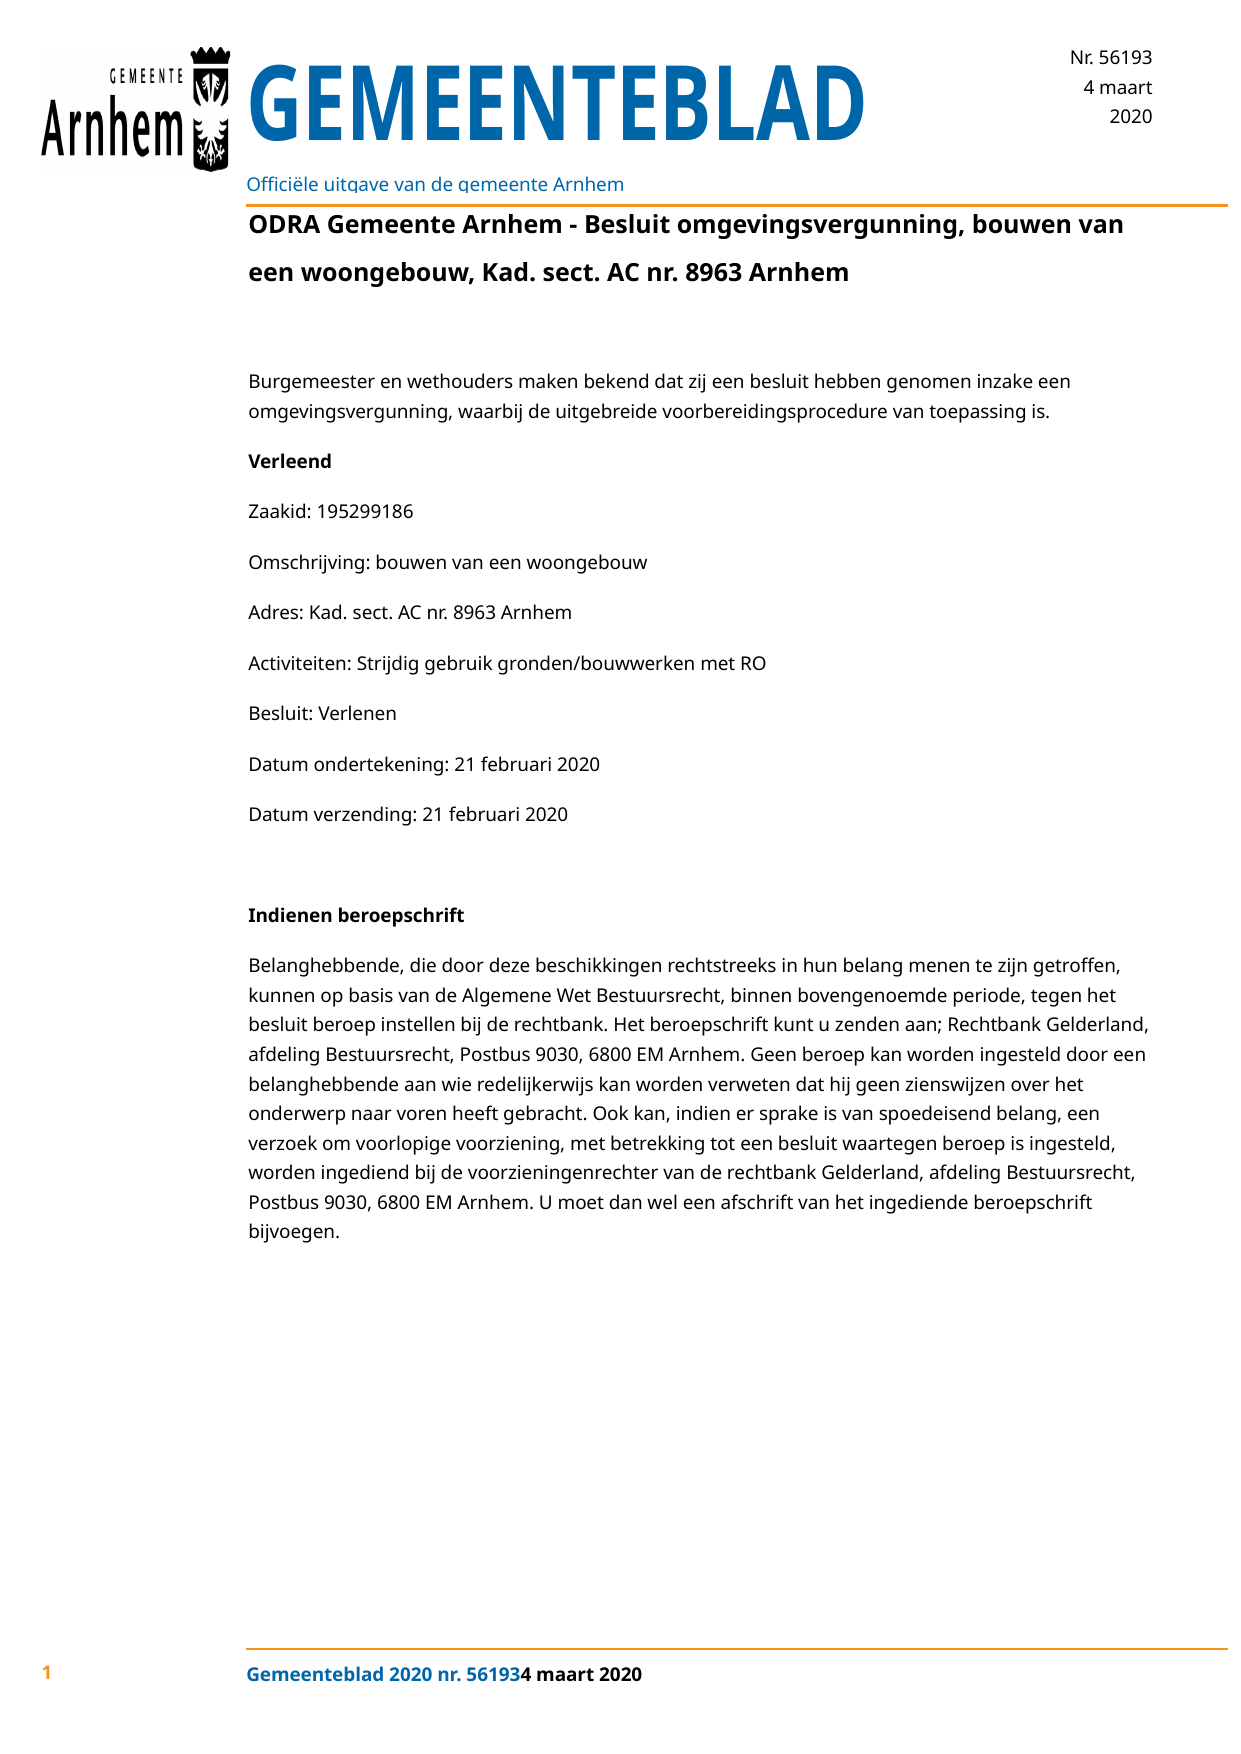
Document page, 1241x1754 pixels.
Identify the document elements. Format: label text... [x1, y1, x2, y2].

text Besluit: Verlenen [248, 700, 1152, 726]
text Zaakid: 195299186 [248, 499, 1152, 524]
text Belanghebbende, die door deze beschikkingen rechtstreeks in hun belang menen te zijn getroffen, kunnen op basis van de Algemene Wet Bestuursrecht, binnen bovengenoemde periode, tegen het besluit beroep instellen bij de rechtbank. Het beroepschrift kunt u zenden aan; Rechtbank Gelderland, afdeling Bestuursrecht, Postbus 9030, 6800 EM Arnhem. Geen beroep kan worden ingesteld door een belanghebbende aan wie redelijkerwijs kan worden verweten dat hij geen zienswijzen over het onderwerp naar voren heeft gebracht. Ook kan, indien er sprake is van spoedeisend belang, een verzoek om voorlopige voorziening, met betrekking tot een besluit waartegen beroep is ingesteld, worden ingediend bij de voorzieningenrechter van de rechtbank Gelderland, afdeling Bestuursrecht, Postbus 9030, 6800 EM Arnhem. U moet dan wel een afschrift van het ingediende beroepschrift bijvoegen. [248, 952, 1152, 1244]
text Indienen beroepschrift [248, 902, 1152, 928]
text Adres: Kad. sect. AC nr. 8963 Arnhem [248, 599, 1152, 625]
text Activiteiten: Strijdig gebruik gronden/bouwwerken met RO [248, 650, 1152, 676]
text ODRA Gemeente Arnhem - Besluit omgevingsvergunning, bouwen van een woongebouw, Kad. sect. AC nr. 8963 Arnhem [248, 207, 1152, 288]
text Burgemeester en wethouders maken bekend dat zij een besluit hebben genomen inzake een omgevingsvergunning, waarbij de uitgebreide voorbereidingsprocedure van toepassing is. [248, 368, 1152, 424]
text Omschrijving: bouwen van een woongebouw [248, 549, 1152, 575]
text Datum verzending: 21 februari 2020 [248, 801, 1152, 827]
picture [41, 47, 231, 172]
text Datum ondertekening: 21 februari 2020 [248, 751, 1152, 777]
text Verleend [248, 448, 1152, 474]
